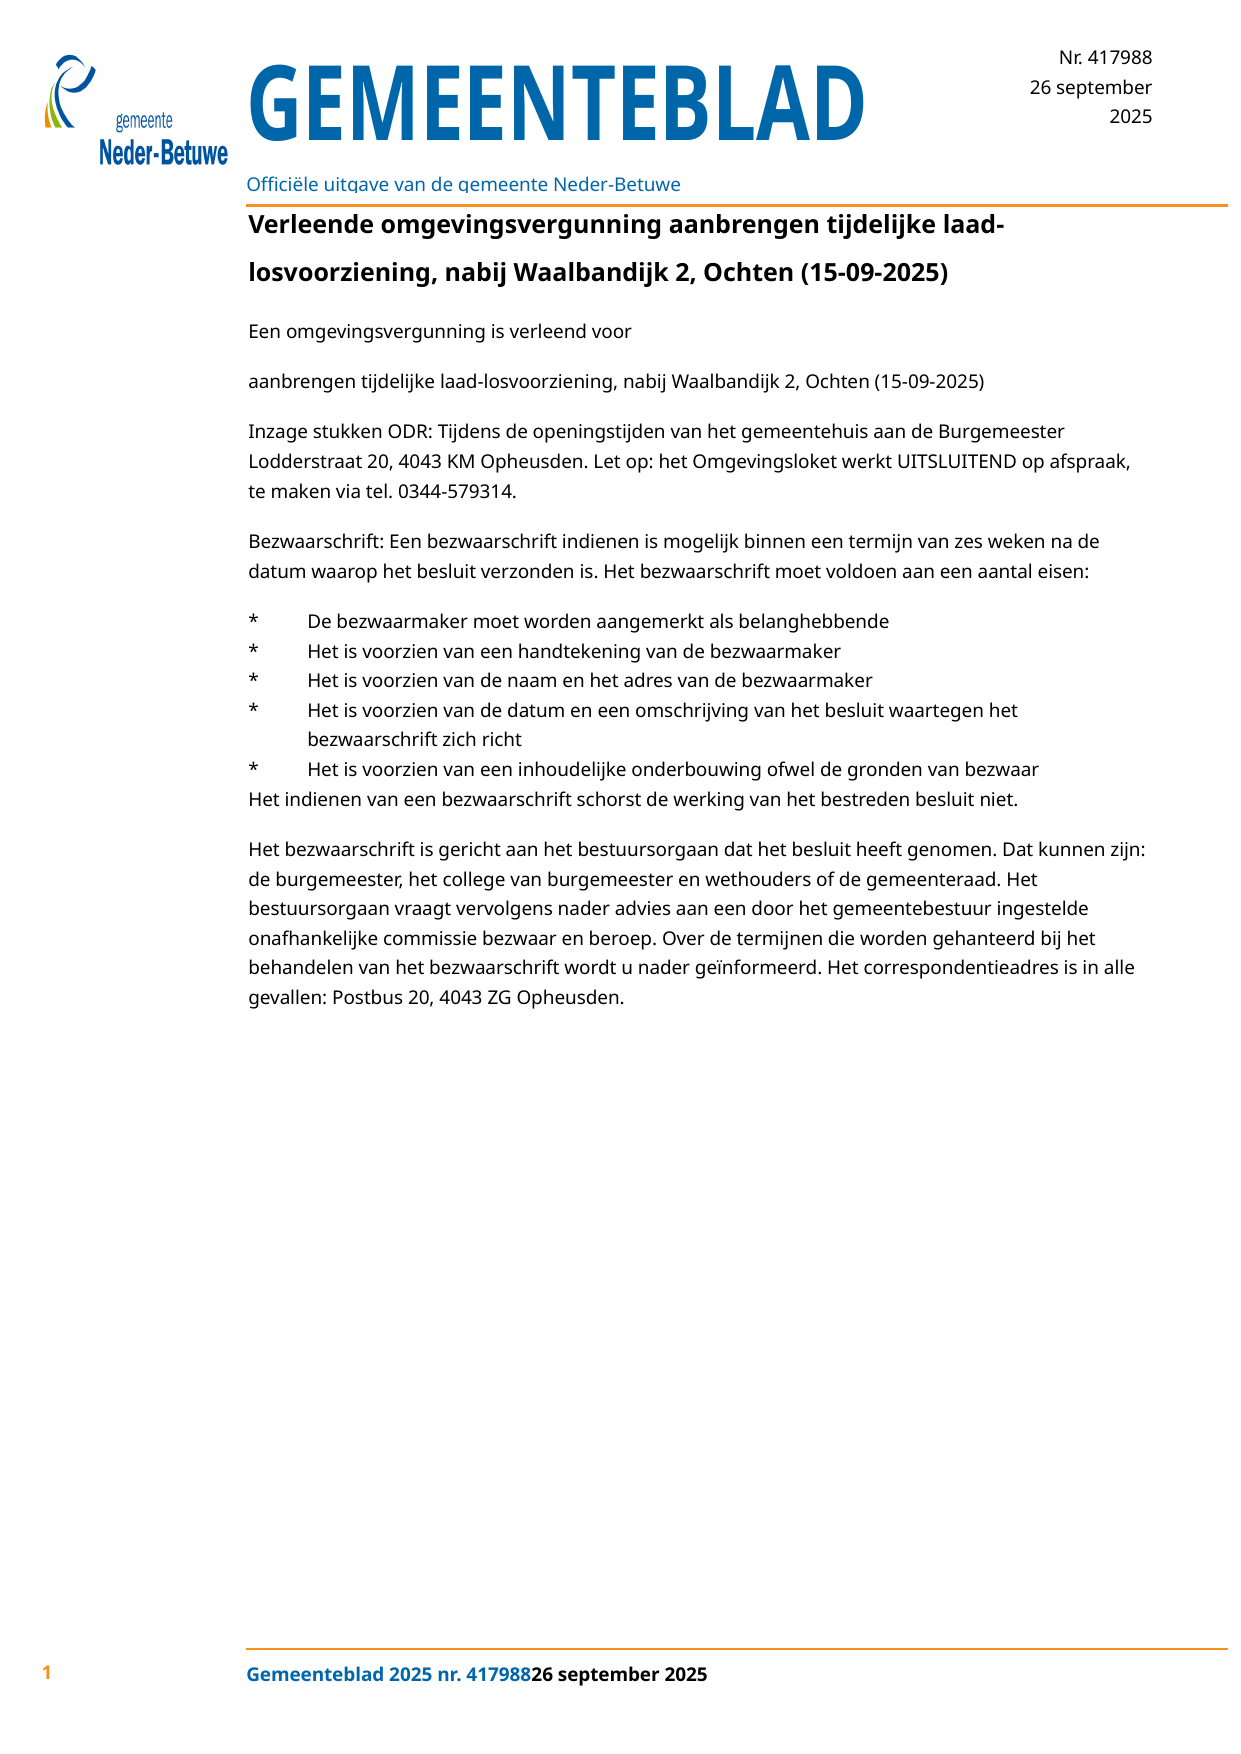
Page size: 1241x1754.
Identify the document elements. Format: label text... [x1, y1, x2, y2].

list Het is voorzien van de naam en het adres van de bezwaarmaker [248, 667, 1152, 693]
text aanbrengen tijdelijke laad-losvoorziening, nabij Waalbandijk 2, Ochten (15-09-2025) [248, 368, 1152, 394]
list Het is voorzien van de datum en een omschrijving van het besluit waartegen het bezwaarschrift zich richt [248, 697, 1152, 752]
text Het bezwaarschrift is gericht aan het bestuursorgaan dat het besluit heeft genomen. Dat kunnen zijn: de burgemeester, het college van burgemeester en wethouders of de gemeenteraad. Het bestuursorgaan vraagt vervolgens nader advies aan een door het gemeentebestuur ingestelde onafhankelijke commissie bezwaar en beroep. Over de termijnen die worden gehanteerd bij het behandelen van het bezwaarschrift wordt u nader geïnformeerd. Het correspondentieadres is in alle gevallen: Postbus 20, 4043 ZG Opheusden. [248, 836, 1152, 1010]
text Een omgevingsvergunning is verleend voor [248, 318, 1152, 344]
list Het is voorzien van een inhoudelijke onderbouwing ofwel de gronden van bezwaar [248, 756, 1152, 782]
text Inzage stukken ODR: Tijdens de openingstijden van het gemeentehuis aan de Burgemeester Lodderstraat 20, 4043 KM Opheusden. Let op: het Omgevingsloket werkt UITSLUITEND op afspraak, te maken via tel. 0344-579314. [248, 419, 1152, 504]
picture [41, 47, 231, 172]
text Verleende omgevingsvergunning aanbrengen tijdelijke laad-losvoorziening, nabij Waalbandijk 2, Ochten (15-09-2025) [248, 207, 1152, 288]
text Bezwaarschrift: Een bezwaarschrift indienen is mogelijk binnen een termijn van zes weken na de datum waarop het besluit verzonden is. Het bezwaarschrift moet voldoen aan een aantal eisen: [248, 528, 1152, 584]
list De bezwaarmaker moet worden aangemerkt als belanghebbende [248, 608, 1152, 634]
text Het indienen van een bezwaarschrift schorst de werking van het bestreden besluit niet. [248, 786, 1152, 812]
list Het is voorzien van een handtekening van de bezwaarmaker [248, 638, 1152, 664]
